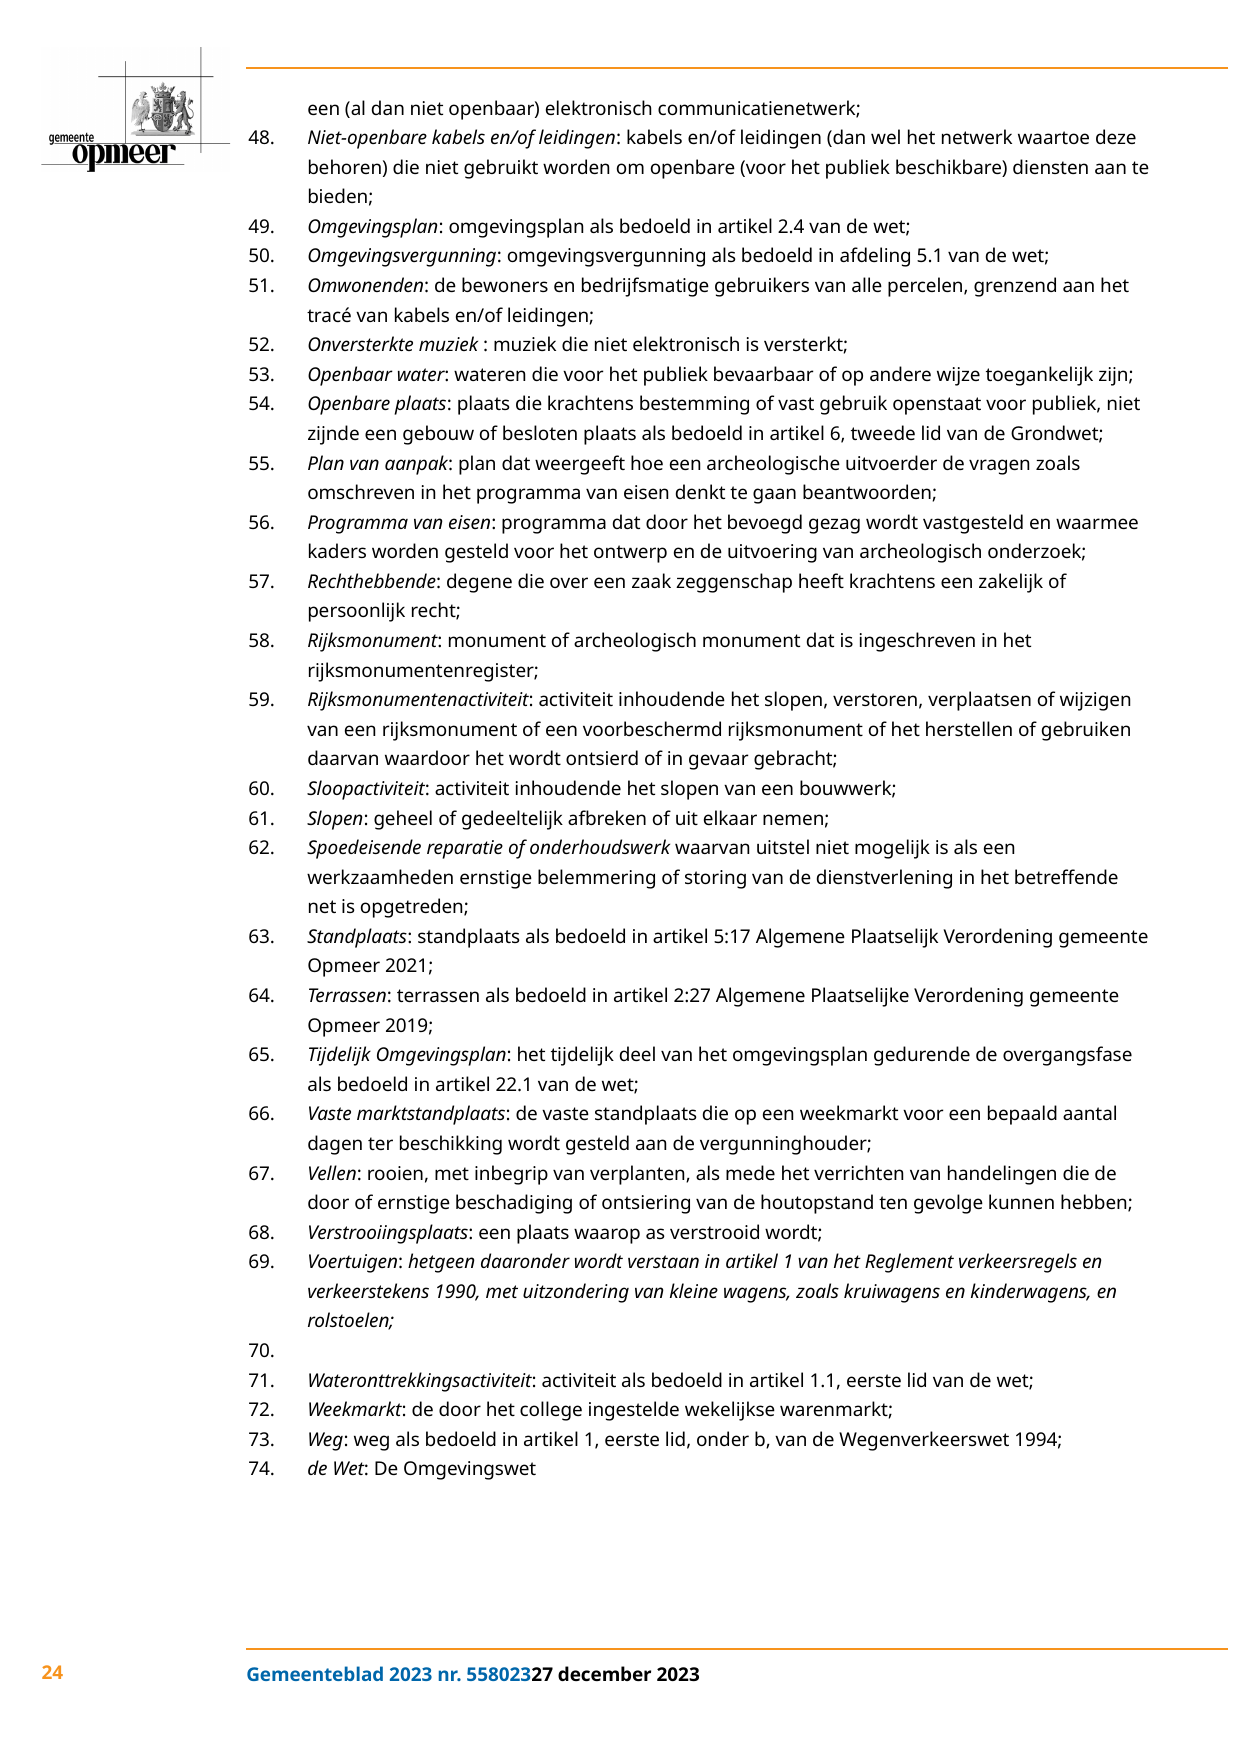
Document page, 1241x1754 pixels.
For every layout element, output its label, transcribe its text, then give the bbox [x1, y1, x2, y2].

list Niet-openbare kabels en/of leidingen: kabels en/of leidingen (dan wel het netwerk waartoe deze behoren) die niet gebruikt worden om openbare (voor het publiek beschikbare) diensten aan te bieden; [248, 124, 1152, 209]
list Omwonenden: de bewoners en bedrijfsmatige gebruikers van alle percelen, grenzend aan het tracé van kabels en/of leidingen; [248, 272, 1152, 328]
list Programma van eisen: programma dat door het bevoegd gezag wordt vastgesteld en waarmee kaders worden gesteld voor het ontwerp en de uitvoering van archeologisch onderzoek; [248, 509, 1152, 564]
picture [41, 47, 231, 172]
list Vellen: rooien, met inbegrip van verplanten, als mede het verrichten van handelingen die de door of ernstige beschadiging of ontsiering van de houtopstand ten gevolge kunnen hebben; [248, 1160, 1152, 1215]
list Verstrooiingsplaats: een plaats waarop as verstrooid wordt; [248, 1219, 1152, 1245]
list een (al dan niet openbaar) elektronisch communicatienetwerk; [248, 95, 1152, 121]
list Tijdelijk Omgevingsplan: het tijdelijk deel van het omgevingsplan gedurende de overgangsfase als bedoeld in artikel 22.1 van de wet; [248, 1041, 1152, 1097]
list Omgevingsplan: omgevingsplan als bedoeld in artikel 2.4 van de wet; [248, 213, 1152, 239]
list Weg: weg als bedoeld in artikel 1, eerste lid, onder b, van de Wegenverkeerswet 1994; [248, 1426, 1152, 1452]
list Rijksmonumentenactiviteit: activiteit inhoudende het slopen, verstoren, verplaatsen of wijzigen van een rijksmonument of een voorbeschermd rijksmonument of het herstellen of gebruiken daarvan waardoor het wordt ontsierd of in gevaar gebracht; [248, 686, 1152, 771]
list de Wet: De Omgevingswet [248, 1456, 1152, 1481]
list Slopen: geheel of gedeeltelijk afbreken of uit elkaar nemen; [248, 805, 1152, 831]
list Openbaar water: wateren die voor het publiek bevaarbaar of op andere wijze toegankelijk zijn; [248, 361, 1152, 387]
list Onversterkte muziek : muziek die niet elektronisch is versterkt; [248, 331, 1152, 357]
list Openbare plaats: plaats die krachtens bestemming of vast gebruik openstaat voor publiek, niet zijnde een gebouw of besloten plaats als bedoeld in artikel 6, tweede lid van de Grondwet; [248, 391, 1152, 446]
list Standplaats: standplaats als bedoeld in artikel 5:17 Algemene Plaatselijk Verordening gemeente Opmeer 2021; [248, 923, 1152, 978]
list Spoedeisende reparatie of onderhoudswerk waarvan uitstel niet mogelijk is als een werkzaamheden ernstige belemmering of storing van de dienstverlening in het betreffende net is opgetreden; [248, 834, 1152, 919]
list Wateronttrekkingsactiviteit: activiteit als bedoeld in artikel 1.1, eerste lid van de wet; [248, 1367, 1152, 1393]
list Plan van aanpak: plan dat weergeeft hoe een archeologische uitvoerder de vragen zoals omschreven in het programma van eisen denkt te gaan beantwoorden; [248, 450, 1152, 505]
list Terrassen: terrassen als bedoeld in artikel 2:27 Algemene Plaatselijke Verordening gemeente Opmeer 2019; [248, 982, 1152, 1038]
list Voertuigen: hetgeen daaronder wordt verstaan in artikel 1 van het Reglement verkeersregels en verkeerstekens 1990, met uitzondering van kleine wagens, zoals kruiwagens en kinderwagens, en rolstoelen; [248, 1248, 1152, 1333]
list Rechthebbende: degene die over een zaak zeggenschap heeft krachtens een zakelijk of persoonlijk recht; [248, 568, 1152, 623]
list Vaste marktstandplaats: de vaste standplaats die op een weekmarkt voor een bepaald aantal dagen ter beschikking wordt gesteld aan de vergunninghouder; [248, 1101, 1152, 1156]
list Weekmarkt: de door het college ingestelde wekelijkse warenmarkt; [248, 1396, 1152, 1422]
list Sloopactiviteit: activiteit inhoudende het slopen van een bouwwerk; [248, 775, 1152, 801]
list Rijksmonument: monument of archeologisch monument dat is ingeschreven in het rijksmonumentenregister; [248, 627, 1152, 683]
list Omgevingsvergunning: omgevingsvergunning als bedoeld in afdeling 5.1 van de wet; [248, 243, 1152, 268]
